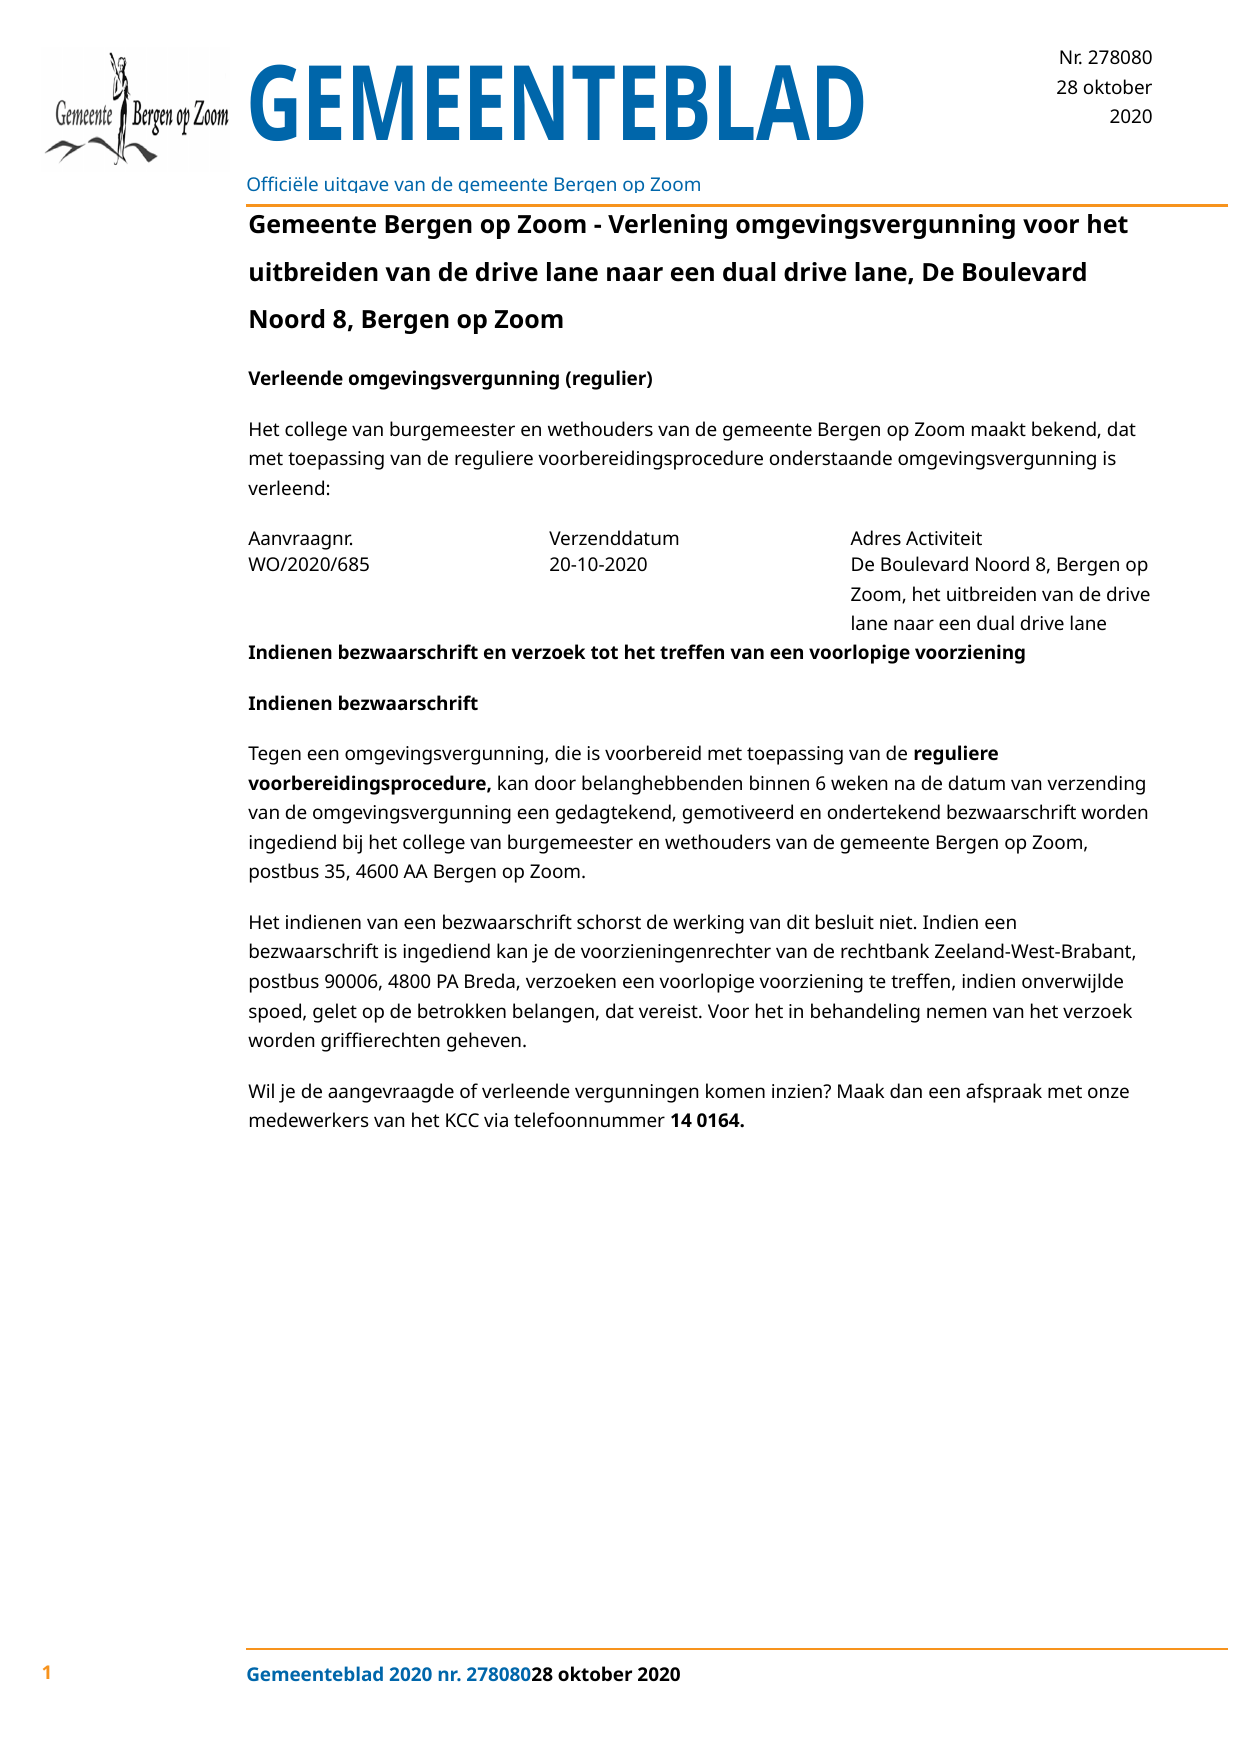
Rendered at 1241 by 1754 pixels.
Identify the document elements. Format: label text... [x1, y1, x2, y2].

text Het college van burgemeester en wethouders van de gemeente Bergen op Zoom maakt bekend, dat met toepassing van de reguliere voorbereidingsprocedure onderstaande omgevingsvergunning is verleend: [248, 416, 1152, 501]
picture [41, 47, 231, 172]
table_header Verzenddatum [549, 526, 850, 551]
text Tegen een omgevingsvergunning, die is voorbereid met toepassing van de reguliere voorbereidingsprocedure, kan door belanghebbenden binnen 6 weken na de datum van verzending van de omgevingsvergunning een gedagtekend, gemotiveerd en ondertekend bezwaarschrift worden ingediend bij het college van burgemeester en wethouders van de gemeente Bergen op Zoom, postbus 35, 4600 AA Bergen op Zoom. [248, 740, 1152, 884]
text Verleende omgevingsvergunning (regulier) [248, 366, 1152, 391]
table_cell De Boulevard Noord 8, Bergen op Zoom, het uitbreiden van de drive lane naar een dual drive lane [850, 551, 1152, 636]
text Het indienen van een bezwaarschrift schorst de werking van dit besluit niet. Indien een bezwaarschrift is ingediend kan je de voorzieningenrechter van de rechtbank Zeeland-West-Brabant, postbus 90006, 4800 PA Breda, verzoeken een voorlopige voorziening te treffen, indien onverwijlde spoed, gelet op de betrokken belangen, dat vereist. Voor het in behandeling nemen van het verzoek worden griffierechten geheven. [248, 909, 1152, 1053]
table_cell WO/2020/685 [248, 551, 549, 636]
text Indienen bezwaarschrift en verzoek tot het treffen van een voorlopige voorziening [248, 639, 1152, 665]
text Wil je de aangevraagde of verleende vergunningen komen inzien? Maak dan een afspraak met onze medewerkers van het KCC via telefoonnummer 14 0164. [248, 1078, 1152, 1133]
text Gemeente Bergen op Zoom - Verlening omgevingsvergunning voor het uitbreiden van de drive lane naar een dual drive lane, De Boulevard Noord 8, Bergen op Zoom [248, 207, 1152, 336]
table_cell 20-10-2020 [549, 551, 850, 636]
table_header Adres Activiteit [850, 526, 1152, 551]
text Indienen bezwaarschrift [248, 690, 1152, 716]
table_header Aanvraagnr. [248, 526, 549, 551]
